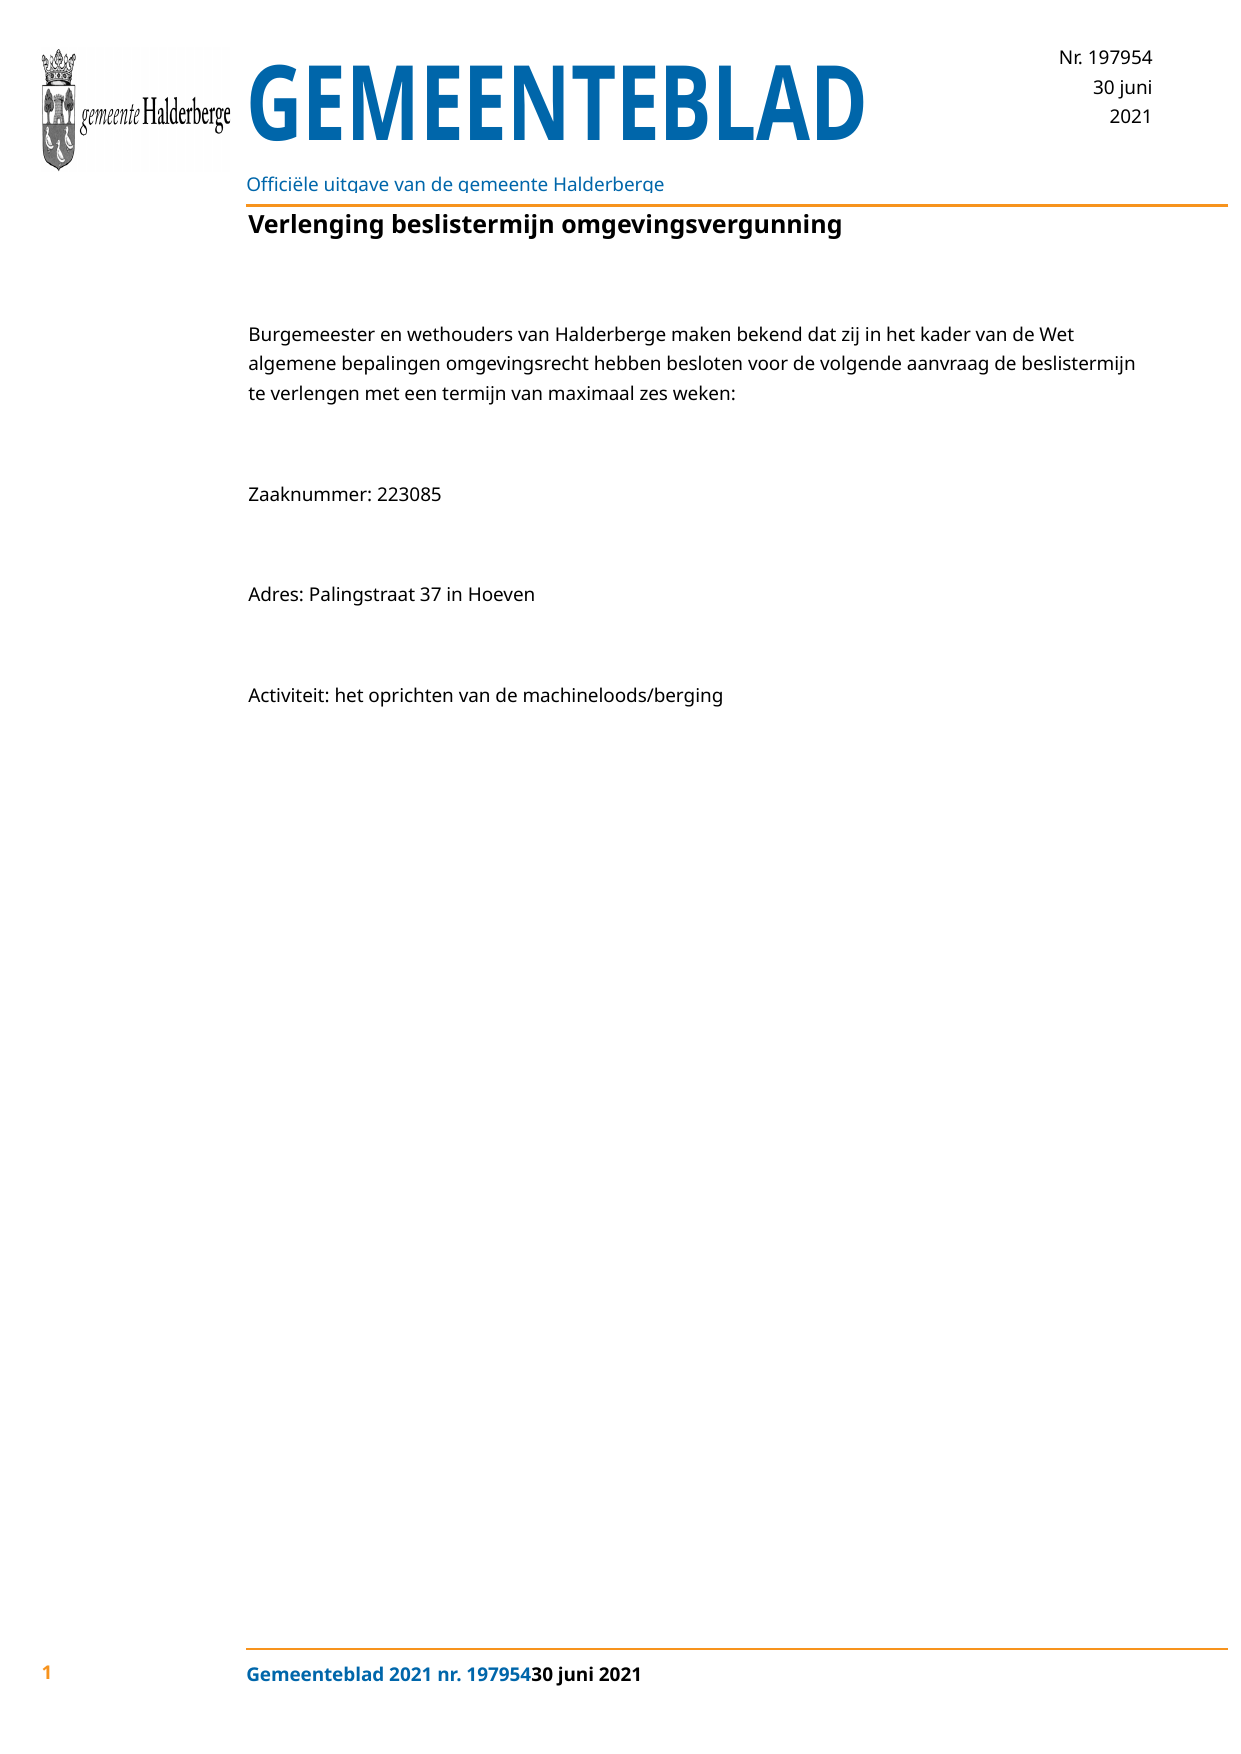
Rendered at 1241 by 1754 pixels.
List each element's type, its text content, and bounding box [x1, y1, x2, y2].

text Burgemeester en wethouders van Halderberge maken bekend dat zij in het kader van de Wet algemene bepalingen omgevingsrecht hebben besloten voor de volgende aanvraag de beslistermijn te verlengen met een termijn van maximaal zes weken: [248, 321, 1152, 406]
picture [41, 47, 231, 172]
text Activiteit: het oprichten van de machineloods/berging [248, 682, 1152, 708]
text Zaaknummer: 223085 [248, 481, 1152, 506]
text Adres: Palingstraat 37 in Hoeven [248, 582, 1152, 607]
text Verlenging beslistermijn omgevingsvergunning [248, 207, 1152, 241]
